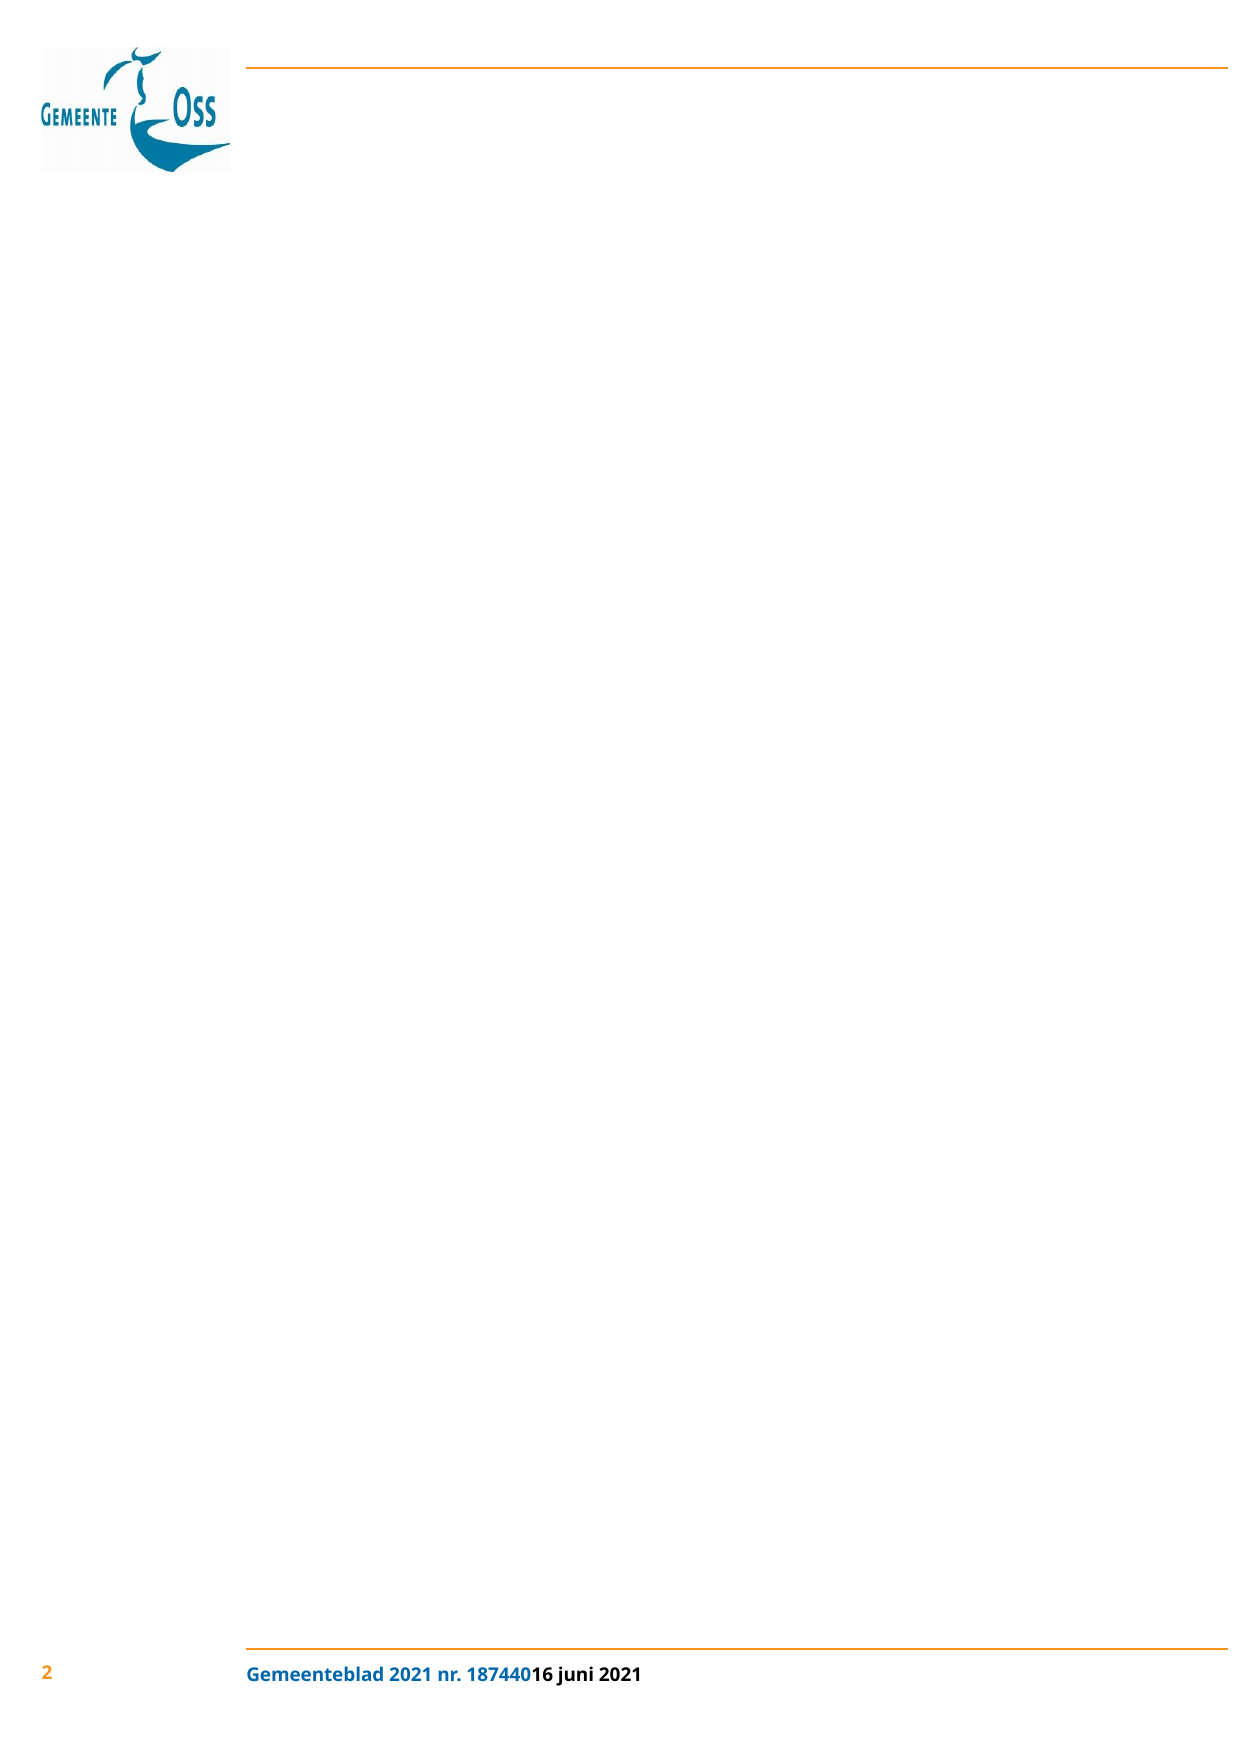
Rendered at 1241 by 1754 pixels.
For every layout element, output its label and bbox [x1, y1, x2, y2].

picture [41, 47, 231, 172]
